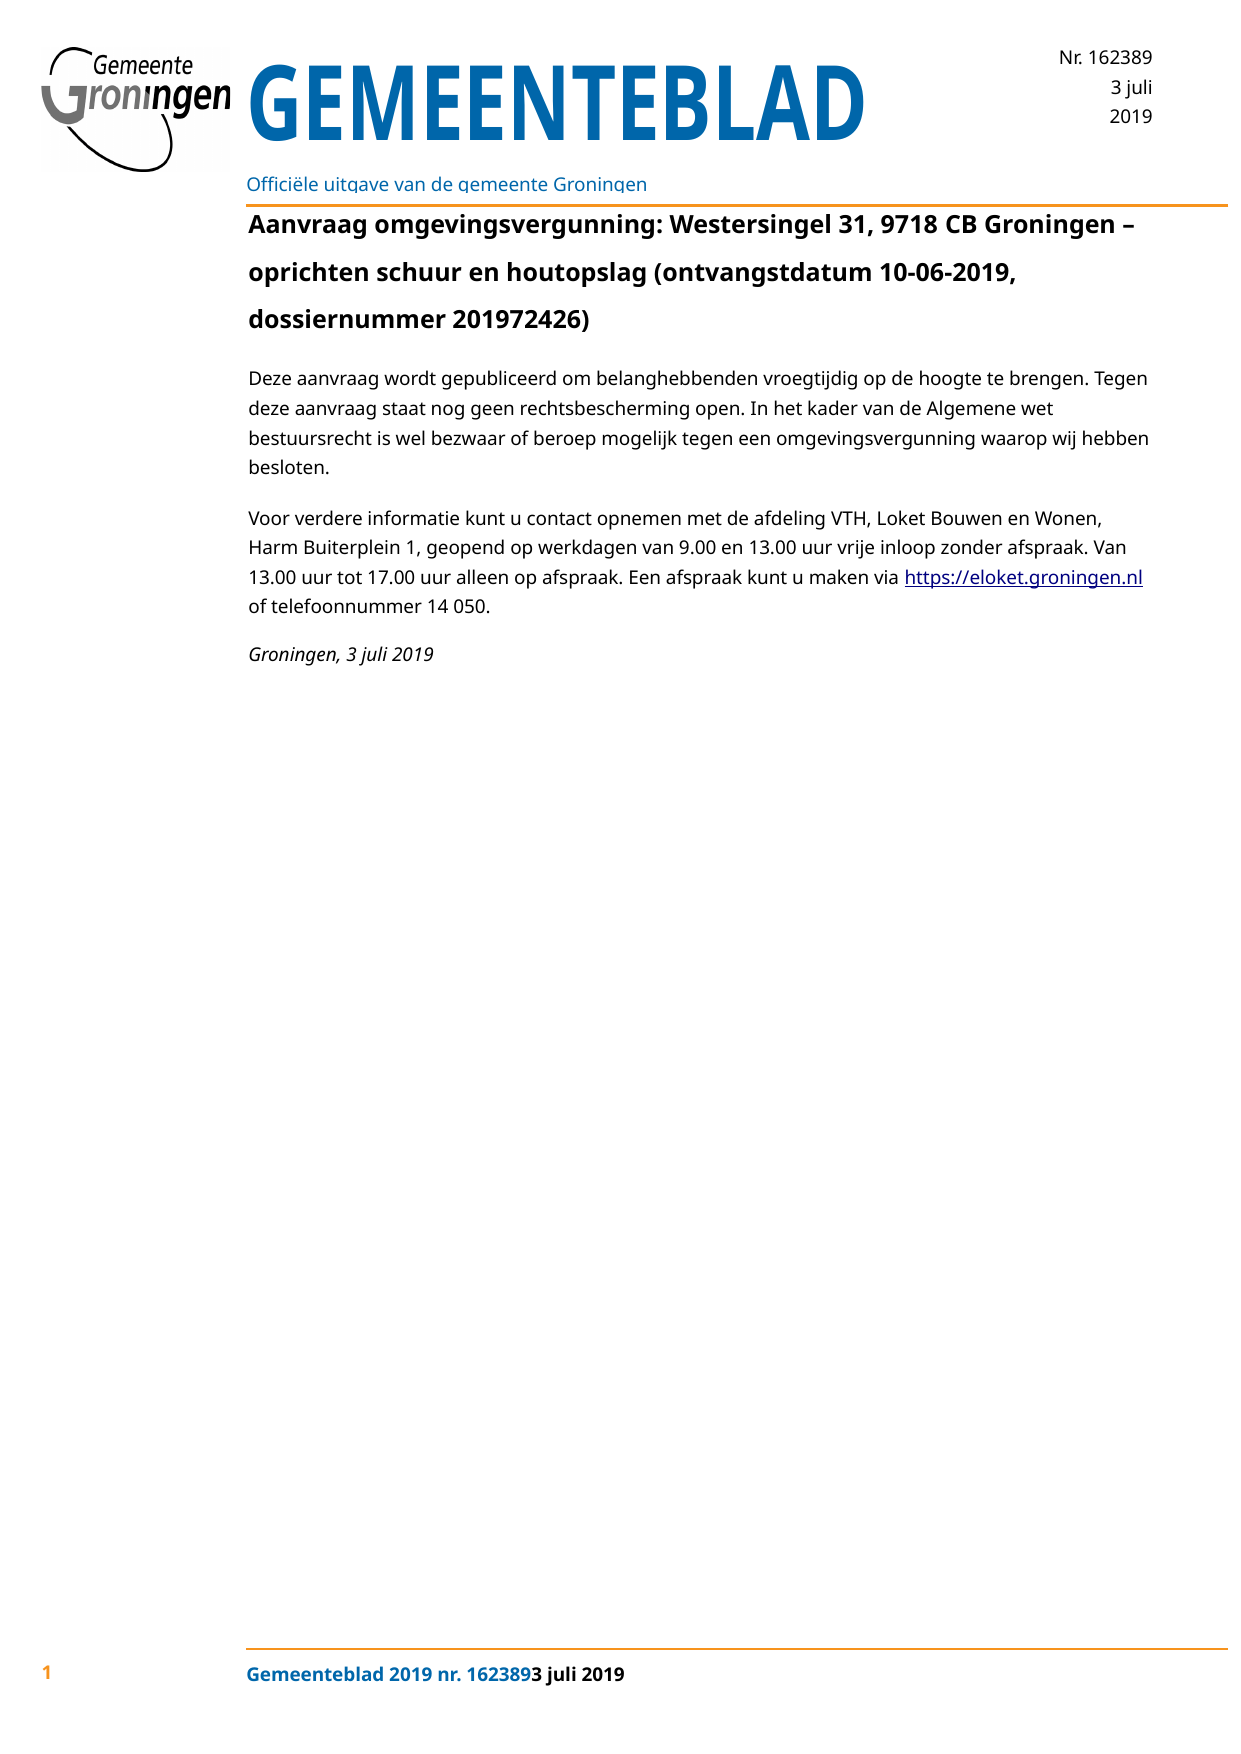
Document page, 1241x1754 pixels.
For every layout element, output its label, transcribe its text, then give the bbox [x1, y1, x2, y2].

text Groningen, 3 juli 2019 [248, 641, 1152, 667]
picture [41, 47, 231, 172]
text Voor verdere informatie kunt u contact opnemen met de afdeling VTH, Loket Bouwen en Wonen, Harm Buiterplein 1, geopend op werkdagen van 9.00 en 13.00 uur vrije inloop zonder afspraak. Van 13.00 uur tot 17.00 uur alleen op afspraak. Een afspraak kunt u maken via https://eloket.groningen.nl of telefoonnummer 14 050. [248, 505, 1152, 619]
text Deze aanvraag wordt gepubliceerd om belanghebbenden vroegtijdig op de hoogte te brengen. Tegen deze aanvraag staat nog geen rechtsbescherming open. In het kader van de Algemene wet bestuursrecht is wel bezwaar of beroep mogelijk tegen een omgevingsvergunning waarop wij hebben besloten. [248, 366, 1152, 480]
text Aanvraag omgevingsvergunning: Westersingel 31, 9718 CB Groningen – oprichten schuur en houtopslag (ontvangstdatum 10-06-2019, dossiernummer 201972426) [248, 207, 1152, 336]
